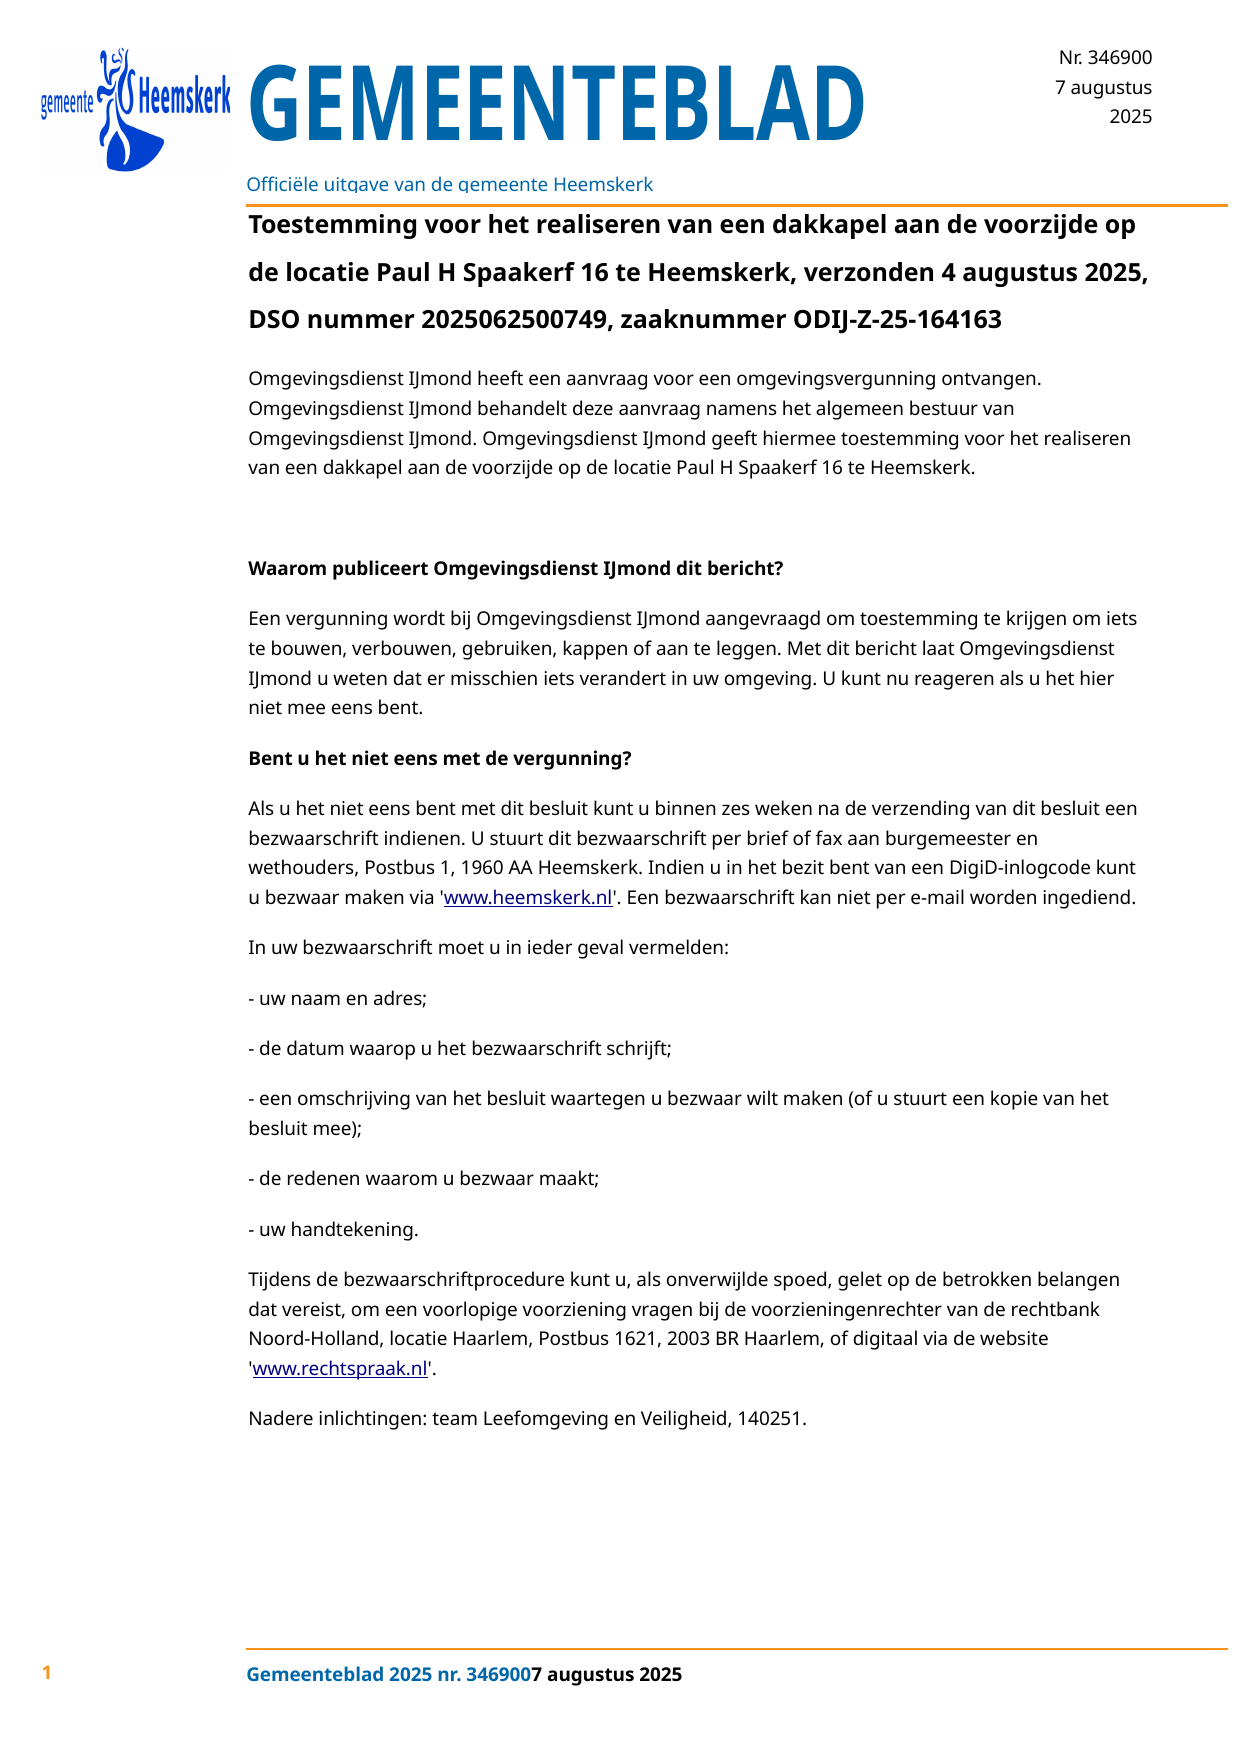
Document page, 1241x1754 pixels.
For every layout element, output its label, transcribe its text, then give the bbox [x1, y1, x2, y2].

text - uw naam en adres; [248, 985, 1152, 1010]
text Waarom publiceert Omgevingsdienst IJmond dit bericht? [248, 555, 1152, 581]
text Toestemming voor het realiseren van een dakkapel aan de voorzijde op de locatie Paul H Spaakerf 16 te Heemskerk, verzonden 4 augustus 2025, DSO nummer 2025062500749, zaaknummer ODIJ-Z-25-164163 [248, 207, 1152, 336]
text In uw bezwaarschrift moet u in ieder geval vermelden: [248, 934, 1152, 960]
text Bent u het niet eens met de vergunning? [248, 745, 1152, 770]
text Als u het niet eens bent met dit besluit kunt u binnen zes weken na de verzending van dit besluit een bezwaarschrift indienen. U stuurt dit bezwaarschrift per brief of fax aan burgemeester en wethouders, Postbus 1, 1960 AA Heemskerk. Indien u in het bezit bent van een DigiD-inlogcode kunt u bezwaar maken via 'www.heemskerk.nl'. Een bezwaarschrift kan niet per e-mail worden ingediend. [248, 795, 1152, 909]
text Nadere inlichtingen: team Leefomgeving en Veiligheid, 140251. [248, 1406, 1152, 1431]
text - uw handtekening. [248, 1216, 1152, 1242]
text - de datum waarop u het bezwaarschrift schrijft; [248, 1035, 1152, 1061]
text Tijdens de bezwaarschriftprocedure kunt u, als onverwijlde spoed, gelet op de betrokken belangen dat vereist, om een voorlopige voorziening vragen bij de voorzieningenrechter van de rechtbank Noord-Holland, locatie Haarlem, Postbus 1621, 2003 BR Haarlem, of digitaal via de website 'www.rechtspraak.nl'. [248, 1266, 1152, 1381]
text Omgevingsdienst IJmond heeft een aanvraag voor een omgevingsvergunning ontvangen. Omgevingsdienst IJmond behandelt deze aanvraag namens het algemeen bestuur van Omgevingsdienst IJmond. Omgevingsdienst IJmond geeft hiermee toestemming voor het realiseren van een dakkapel aan de voorzijde op de locatie Paul H Spaakerf 16 te Heemskerk. [248, 366, 1152, 480]
picture [41, 47, 231, 172]
text - de redenen waarom u bezwaar maakt; [248, 1166, 1152, 1191]
text Een vergunning wordt bij Omgevingsdienst IJmond aangevraagd om toestemming te krijgen om iets te bouwen, verbouwen, gebruiken, kappen of aan te leggen. Met dit bericht laat Omgevingsdienst IJmond u weten dat er misschien iets verandert in uw omgeving. U kunt nu reageren als u het hier niet mee eens bent. [248, 606, 1152, 720]
text - een omschrijving van het besluit waartegen u bezwaar wilt maken (of u stuurt een kopie van het besluit mee); [248, 1086, 1152, 1141]
